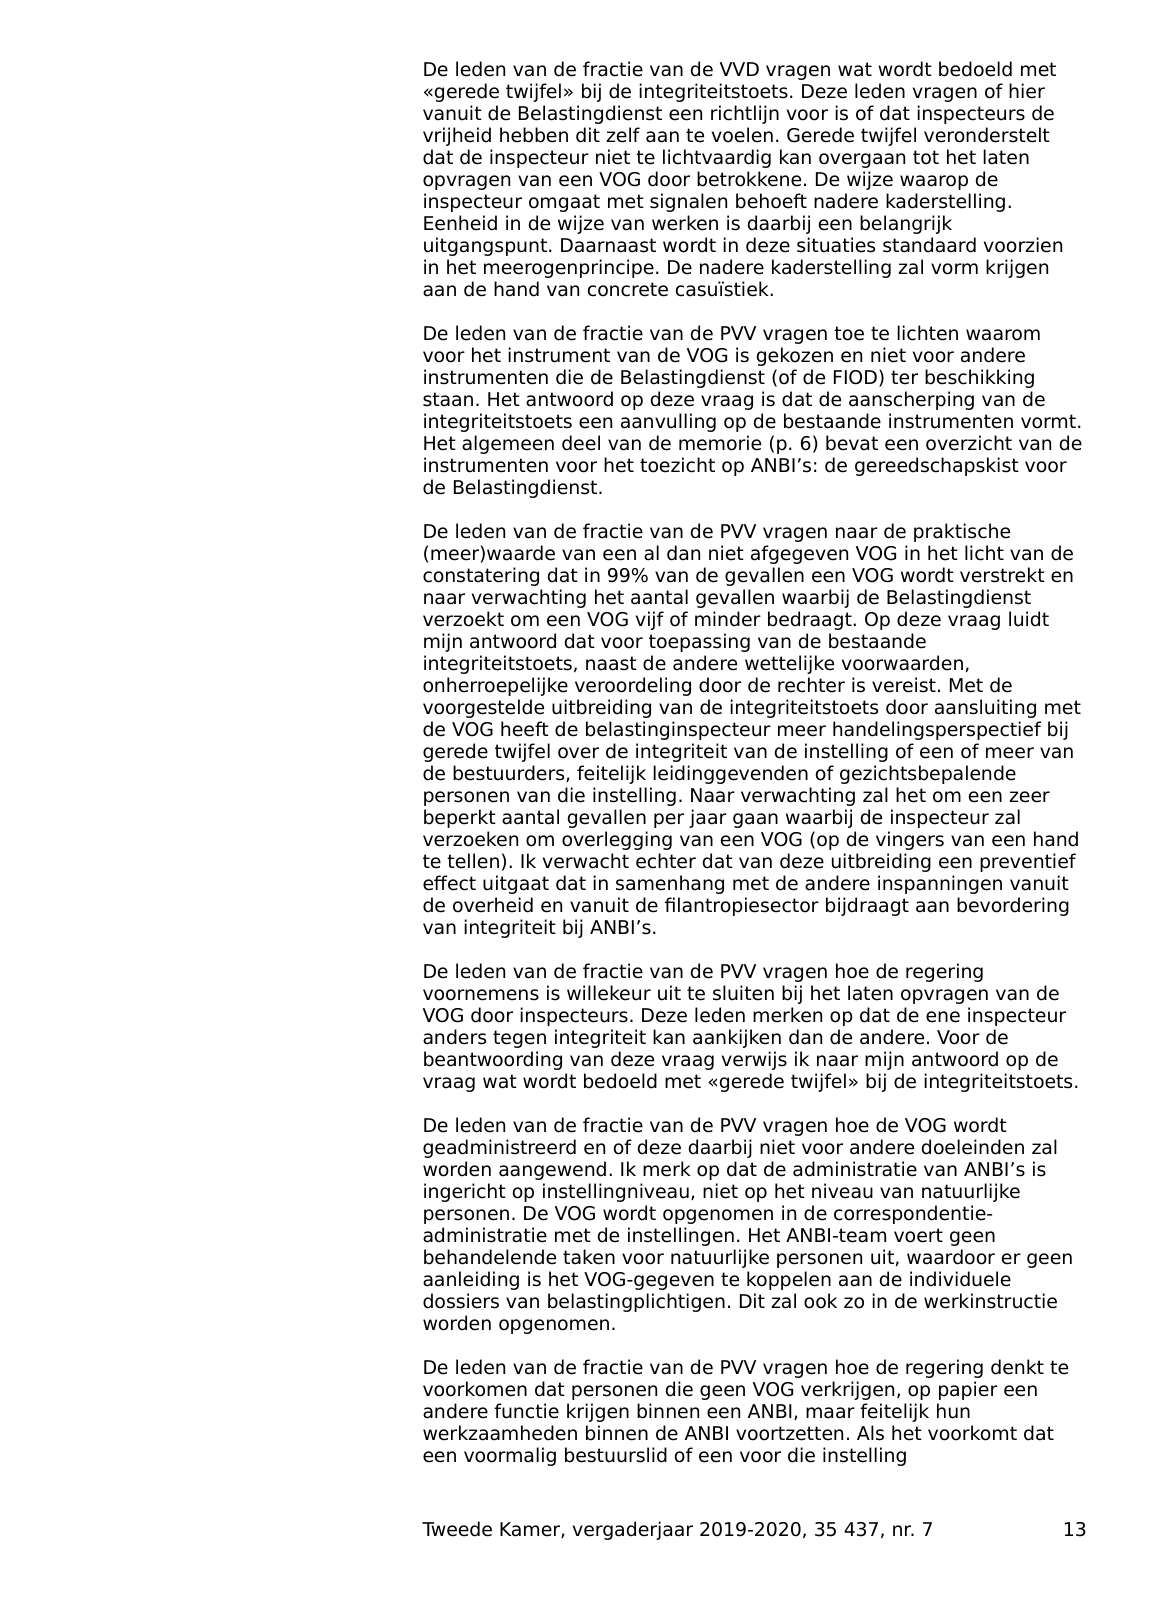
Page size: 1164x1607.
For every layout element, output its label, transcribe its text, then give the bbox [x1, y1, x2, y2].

text De leden van de fractie van de PVV vragen hoe de VOG wordt geadministreerd en of deze daarbij niet voor andere doeleinden zal worden aangewend. Ik merk op dat de administratie van ANBI’s is ingericht op instellingniveau, niet op het niveau van natuurlijke personen. De VOG wordt opgenomen in de correspondentie-administratie met de instellingen. Het ANBI-team voert geen behandelende taken voor natuurlijke personen uit, waardoor er geen aanleiding is het VOG-gegeven te koppelen aan de individuele dossiers van belastingplichtigen. Dit zal ook zo in de werkinstructie worden opgenomen. [422, 1115, 1087, 1335]
text De leden van de fractie van de PVV vragen hoe de regering denkt te voorkomen dat personen die geen VOG verkrijgen, op papier een andere functie krijgen binnen een ANBI, maar feitelijk hun werkzaamheden binnen de ANBI voortzetten. Als het voorkomt dat een voormalig bestuurslid of een voor die instelling [422, 1357, 1087, 1467]
text De leden van de fractie van de VVD vragen wat wordt bedoeld met «gerede twijfel» bij de integriteitstoets. Deze leden vragen of hier vanuit de Belastingdienst een richtlijn voor is of dat inspecteurs de vrijheid hebben dit zelf aan te voelen. Gerede twijfel veronderstelt dat de inspecteur niet te lichtvaardig kan overgaan tot het laten opvragen van een VOG door betrokkene. De wijze waarop de inspecteur omgaat met signalen behoeft nadere kaderstelling. Eenheid in de wijze van werken is daarbij een belangrijk uitgangspunt. Daarnaast wordt in deze situaties standaard voorzien in het meerogenprincipe. De nadere kaderstelling zal vorm krijgen aan de hand van concrete casuïstiek. [422, 59, 1087, 301]
text De leden van de fractie van de PVV vragen toe te lichten waarom voor het instrument van de VOG is gekozen en niet voor andere instrumenten die de Belastingdienst (of de FIOD) ter beschikking staan. Het antwoord op deze vraag is dat de aanscherping van de integriteitstoets een aanvulling op de bestaande instrumenten vormt. Het algemeen deel van de memorie (p. 6) bevat een overzicht van de instrumenten voor het toezicht op ANBI’s: de gereedschapskist voor de Belastingdienst. [422, 323, 1087, 499]
text De leden van de fractie van de PVV vragen hoe de regering voornemens is willekeur uit te sluiten bij het laten opvragen van de VOG door inspecteurs. Deze leden merken op dat de ene inspecteur anders tegen integriteit kan aankijken dan de andere. Voor de beantwoording van deze vraag verwijs ik naar mijn antwoord op de vraag wat wordt bedoeld met «gerede twijfel» bij de integriteitstoets. [422, 961, 1087, 1093]
text De leden van de fractie van de PVV vragen naar de praktische (meer)waarde van een al dan niet afgegeven VOG in het licht van de constatering dat in 99% van de gevallen een VOG wordt verstrekt en naar verwachting het aantal gevallen waarbij de Belastingdienst verzoekt om een VOG vijf of minder bedraagt. Op deze vraag luidt mijn antwoord dat voor toepassing van de bestaande integriteitstoets, naast de andere wettelijke voorwaarden, onherroepelijke veroordeling door de rechter is vereist. Met de voorgestelde uitbreiding van de integriteitstoets door aansluiting met de VOG heeft de belastinginspecteur meer handelingsperspectief bij gerede twijfel over de integriteit van de instelling of een of meer van de bestuurders, feitelijk leidinggevenden of gezichtsbepalende personen van die instelling. Naar verwachting zal het om een zeer beperkt aantal gevallen per jaar gaan waarbij de inspecteur zal verzoeken om overlegging van een VOG (op de vingers van een hand te tellen). Ik verwacht echter dat van deze uitbreiding een preventief effect uitgaat dat in samenhang met de andere inspanningen vanuit de overheid en vanuit de filantropiesector bijdraagt aan bevordering van integriteit bij ANBI’s. [422, 521, 1087, 939]
